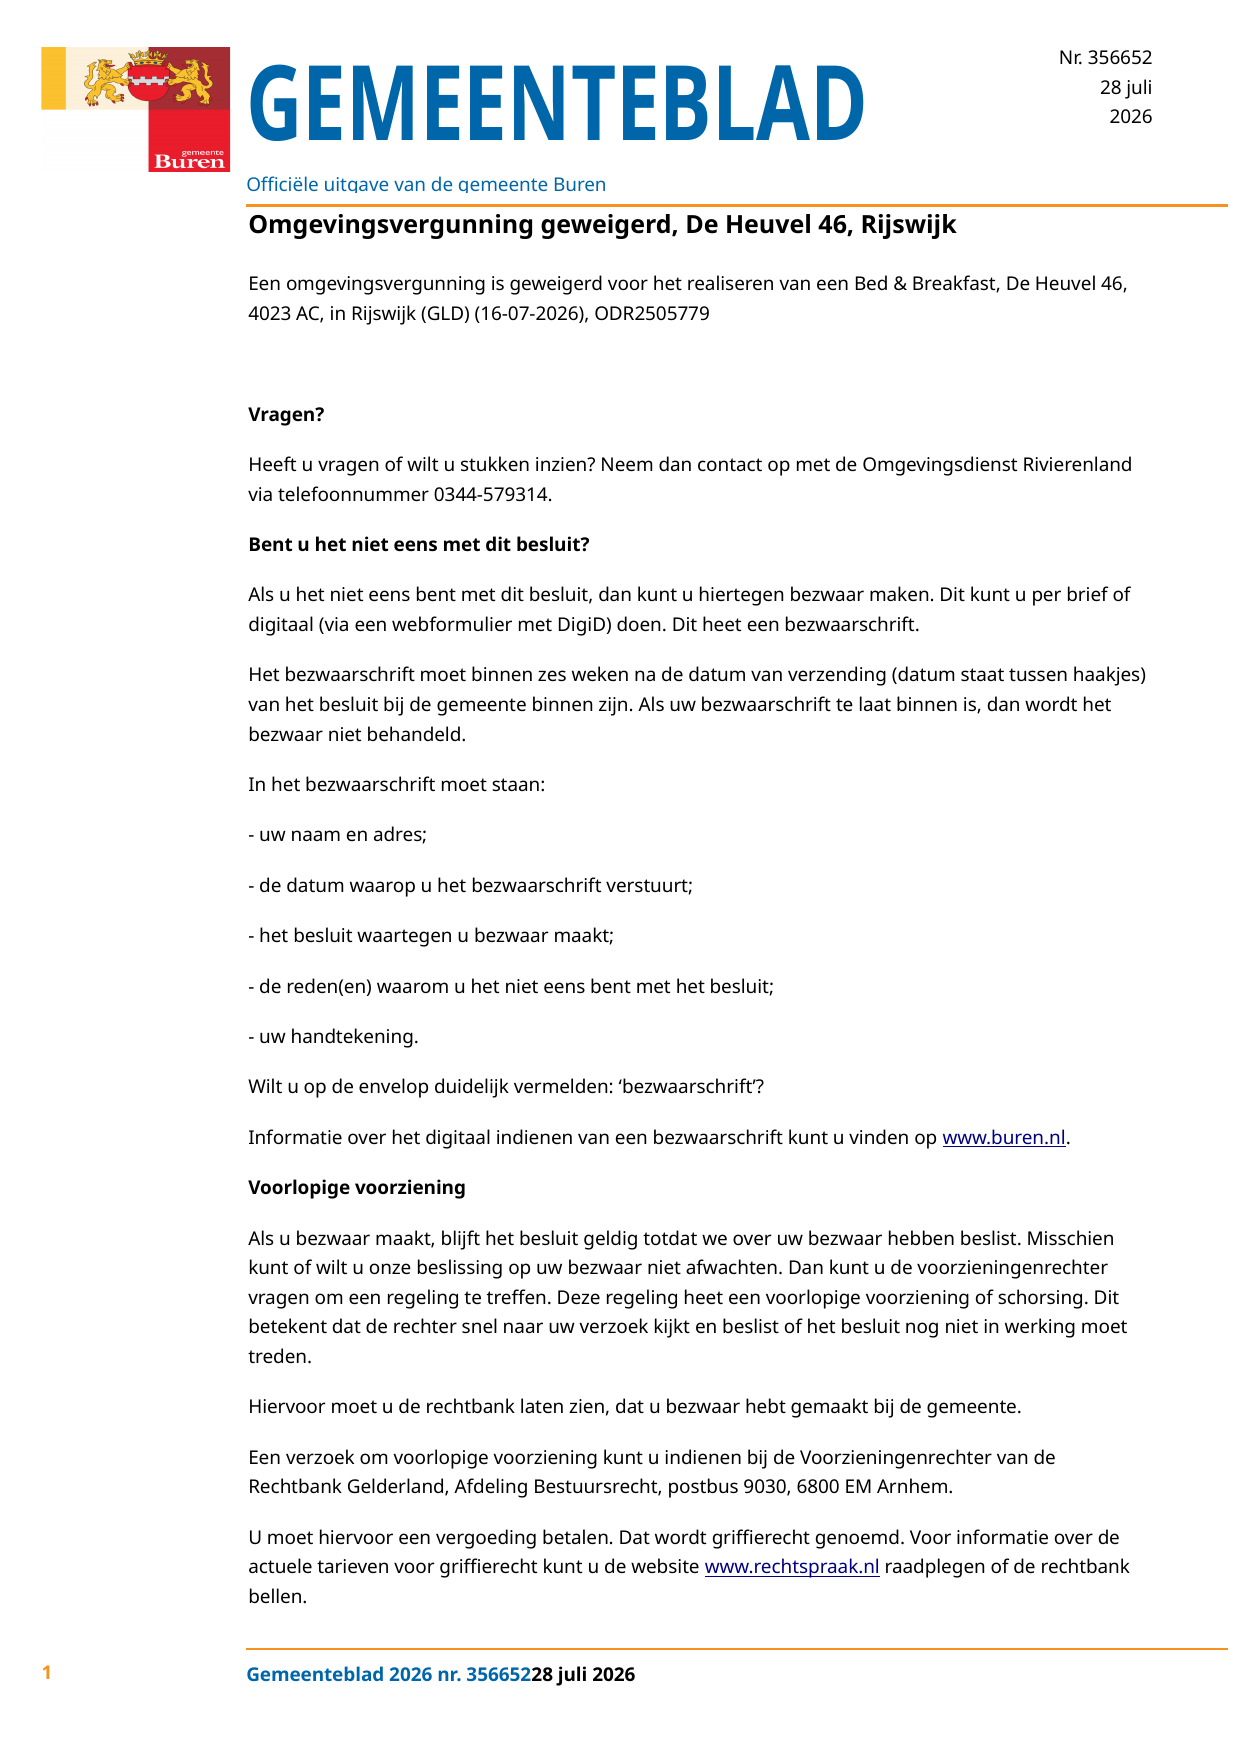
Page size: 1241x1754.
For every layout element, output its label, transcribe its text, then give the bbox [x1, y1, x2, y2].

picture [41, 47, 231, 172]
text Wilt u op de envelop duidelijk vermelden: ‘bezwaarschrift’? [248, 1074, 1152, 1099]
text - uw handtekening. [248, 1023, 1152, 1049]
text Vragen? [248, 401, 1152, 426]
text Heeft u vragen of wilt u stukken inzien? Neem dan contact op met de Omgevingsdienst Rivierenland via telefoonnummer 0344-579314. [248, 451, 1152, 506]
text Een verzoek om voorlopige voorziening kunt u indienen bij de Voorzieningenrechter van de Rechtbank Gelderland, Afdeling Bestuursrecht, postbus 9030, 6800 EM Arnhem. [248, 1444, 1152, 1499]
text Een omgevingsvergunning is geweigerd voor het realiseren van een Bed & Breakfast, De Heuvel 46, 4023 AC, in Rijswijk (GLD) (16-07-2026), ODR2505779 [248, 270, 1152, 326]
text Bent u het niet eens met dit besluit? [248, 531, 1152, 557]
text - het besluit waartegen u bezwaar maakt; [248, 922, 1152, 948]
text Hiervoor moet u de rechtbank laten zien, dat u bezwaar hebt gemaakt bij de gemeente. [248, 1394, 1152, 1419]
text Als u bezwaar maakt, blijft het besluit geldig totdat we over uw bezwaar hebben beslist. Misschien kunt of wilt u onze beslissing op uw bezwaar niet afwachten. Dan kunt u de voorzieningenrechter vragen om een regeling te treffen. Deze regeling heet een voorlopige voorziening of schorsing. Dit betekent dat de rechter snel naar uw verzoek kijkt en beslist of het besluit nog niet in werking moet treden. [248, 1225, 1152, 1369]
text Het bezwaarschrift moet binnen zes weken na de datum van verzending (datum staat tussen haakjes) van het besluit bij de gemeente binnen zijn. Als uw bezwaarschrift te laat binnen is, dan wordt het bezwaar niet behandeld. [248, 662, 1152, 746]
text - de datum waarop u het bezwaarschrift verstuurt; [248, 872, 1152, 898]
text - de reden(en) waarom u het niet eens bent met het besluit; [248, 973, 1152, 998]
text - uw naam en adres; [248, 822, 1152, 847]
text In het bezwaarschrift moet staan: [248, 771, 1152, 797]
text Informatie over het digitaal indienen van een bezwaarschrift kunt u vinden op www.buren.nl. [248, 1124, 1152, 1150]
text Voorlopige voorziening [248, 1174, 1152, 1200]
text Als u het niet eens bent met dit besluit, dan kunt u hiertegen bezwaar maken. Dit kunt u per brief of digitaal (via een webformulier met DigiD) doen. Dit heet een bezwaarschrift. [248, 582, 1152, 637]
text Omgevingsvergunning geweigerd, De Heuvel 46, Rijswijk [248, 207, 1152, 241]
text U moet hiervoor een vergoeding betalen. Dat wordt griffierecht genoemd. Voor informatie over de actuele tarieven voor griffierecht kunt u de website www.rechtspraak.nl raadplegen of de rechtbank bellen. [248, 1524, 1152, 1609]
